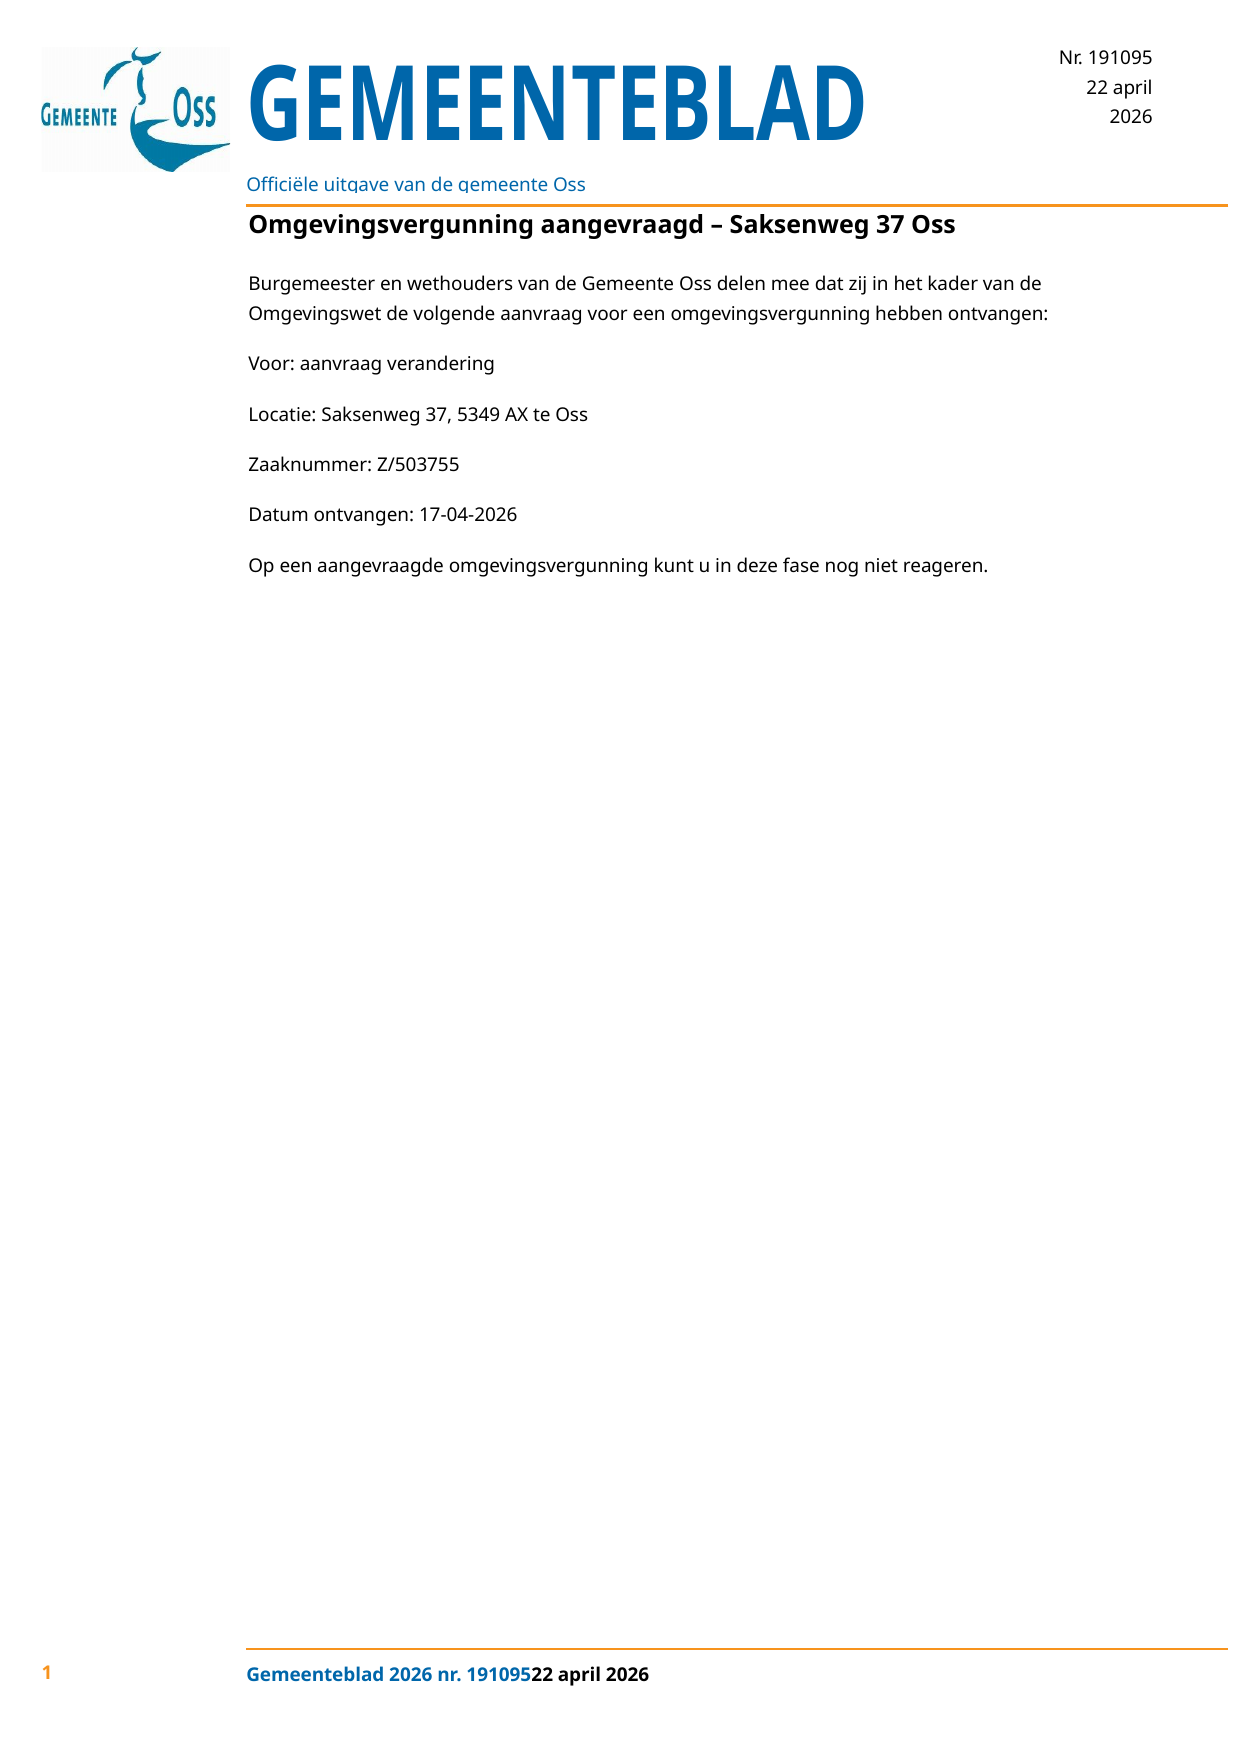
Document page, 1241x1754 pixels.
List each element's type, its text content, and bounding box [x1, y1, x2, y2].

text Zaaknummer: Z/503755 [248, 451, 1152, 477]
text Voor: aanvraag verandering [248, 350, 1152, 376]
text Omgevingsvergunning aangevraagd – Saksenweg 37 Oss [248, 207, 1152, 241]
text Op een aangevraagde omgevingsvergunning kunt u in deze fase nog niet reageren. [248, 552, 1152, 578]
text Burgemeester en wethouders van de Gemeente Oss delen mee dat zij in het kader van de Omgevingswet de volgende aanvraag voor een omgevingsvergunning hebben ontvangen: [248, 270, 1152, 326]
text Locatie: Saksenweg 37, 5349 AX te Oss [248, 401, 1152, 426]
picture [41, 47, 231, 172]
text Datum ontvangen: 17-04-2026 [248, 502, 1152, 527]
